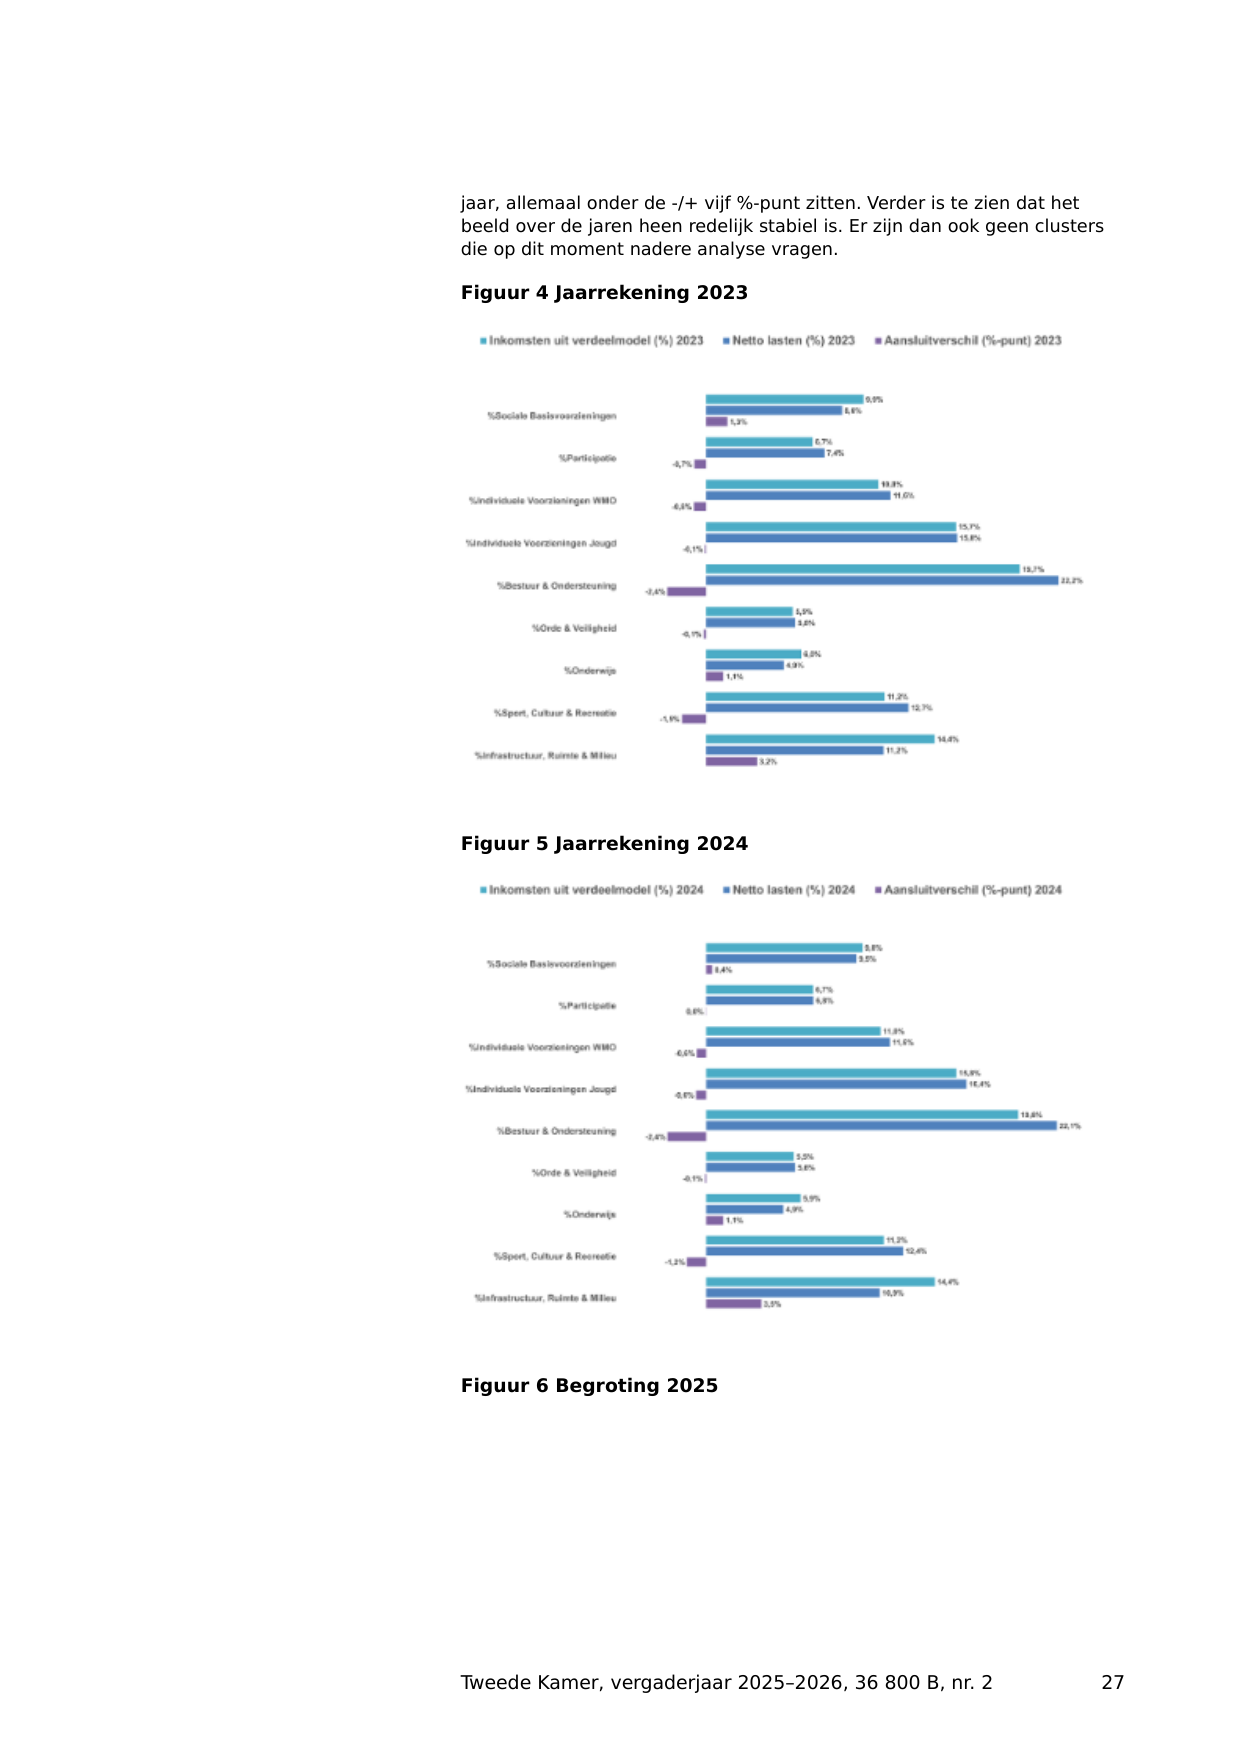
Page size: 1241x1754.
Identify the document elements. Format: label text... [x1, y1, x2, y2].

title Figuur 5 Jaarrekening 2024 [461, 833, 1125, 854]
text jaar, allemaal onder de -/+ vijf %-punt zitten. Verder is te zien dat het beeld over de jaren heen redelijk stabiel is. Er zijn dan ook geen clusters die op dit moment nadere analyse vragen. [461, 191, 1125, 259]
title Figuur 6 Begroting 2025 [461, 1375, 1125, 1397]
title Figuur 4 Jaarrekening 2023 [461, 282, 1125, 304]
